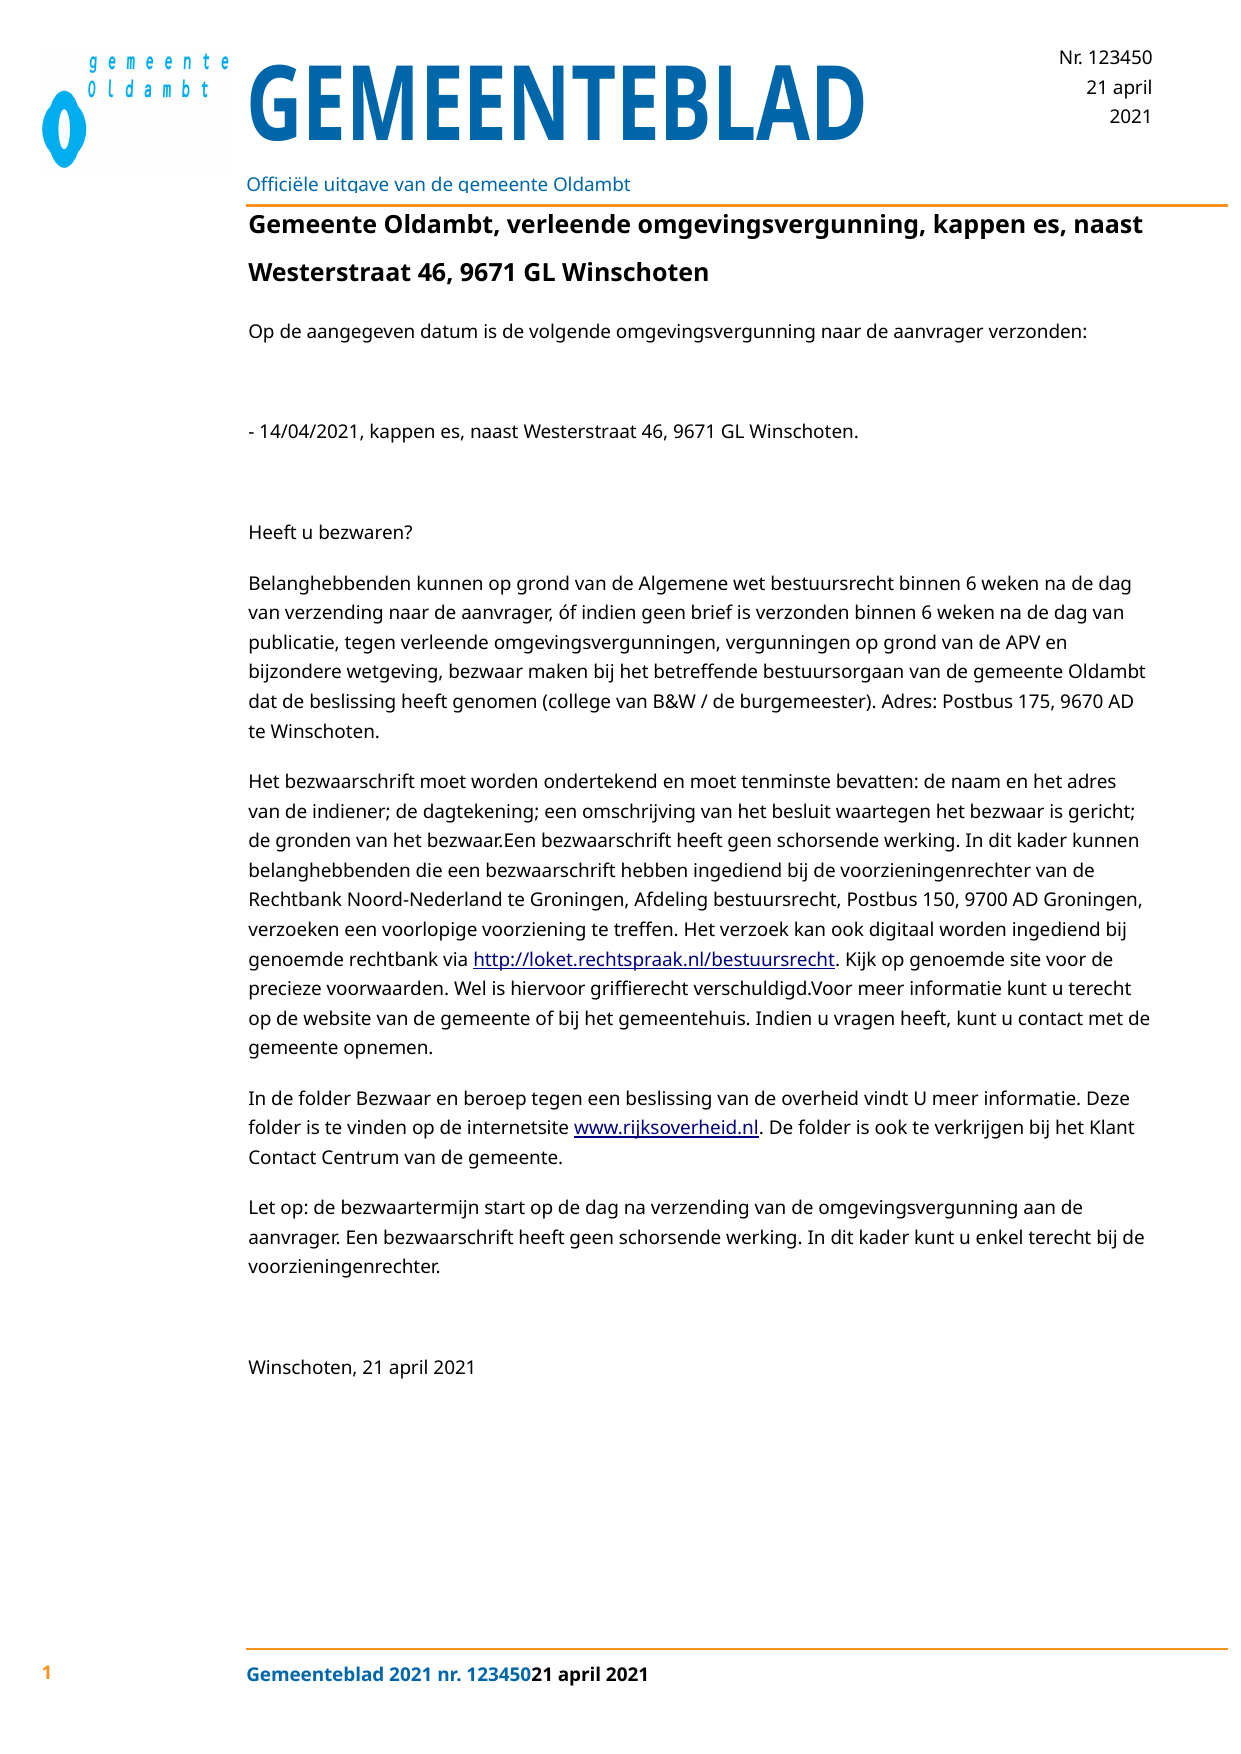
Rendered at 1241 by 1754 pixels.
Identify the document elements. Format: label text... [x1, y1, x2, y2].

text Het bezwaarschrift moet worden ondertekend en moet tenminste bevatten: de naam en het adres van de indiener; de dagtekening; een omschrijving van het besluit waartegen het bezwaar is gericht; de gronden van het bezwaar.Een bezwaarschrift heeft geen schorsende werking. In dit kader kunnen belanghebbenden die een bezwaarschrift hebben ingediend bij de voorzieningenrechter van de Rechtbank Noord-Nederland te Groningen, Afdeling bestuursrecht, Postbus 150, 9700 AD Groningen, verzoeken een voorlopige voorziening te treffen. Het verzoek kan ook digitaal worden ingediend bij genoemde rechtbank via http://loket.rechtspraak.nl/bestuursrecht. Kijk op genoemde site voor de precieze voorwaarden. Wel is hiervoor griffierecht verschuldigd.Voor meer informatie kunt u terecht op de website van de gemeente of bij het gemeentehuis. Indien u vragen heeft, kunt u contact met de gemeente opnemen. [248, 768, 1152, 1060]
text Winschoten, 21 april 2021 [248, 1354, 1152, 1380]
picture [41, 47, 231, 172]
text Let op: de bezwaartermijn start op de dag na verzending van de omgevingsvergunning aan de aanvrager. Een bezwaarschrift heeft geen schorsende werking. In dit kader kunt u enkel terecht bij de voorzieningenrechter. [248, 1194, 1152, 1279]
text In de folder Bezwaar en beroep tegen een beslissing van de overheid vindt U meer informatie. Deze folder is te vinden op de internetsite www.rijksoverheid.nl. De folder is ook te verkrijgen bij het Klant Contact Centrum van de gemeente. [248, 1085, 1152, 1170]
text Belanghebbenden kunnen op grond van de Algemene wet bestuursrecht binnen 6 weken na de dag van verzending naar de aanvrager, óf indien geen brief is verzonden binnen 6 weken na de dag van publicatie, tegen verleende omgevingsvergunningen, vergunningen op grond van de APV en bijzondere wetgeving, bezwaar maken bij het betreffende bestuursorgaan van de gemeente Oldambt dat de beslissing heeft genomen (college van B&W / de burgemeester). Adres: Postbus 175, 9670 AD te Winschoten. [248, 570, 1152, 744]
text Gemeente Oldambt, verleende omgevingsvergunning, kappen es, naast Westerstraat 46, 9671 GL Winschoten [248, 207, 1152, 288]
text - 14/04/2021, kappen es, naast Westerstraat 46, 9671 GL Winschoten. [248, 419, 1152, 444]
text Op de aangegeven datum is de volgende omgevingsvergunning naar de aanvrager verzonden: [248, 318, 1152, 344]
text Heeft u bezwaren? [248, 519, 1152, 545]
